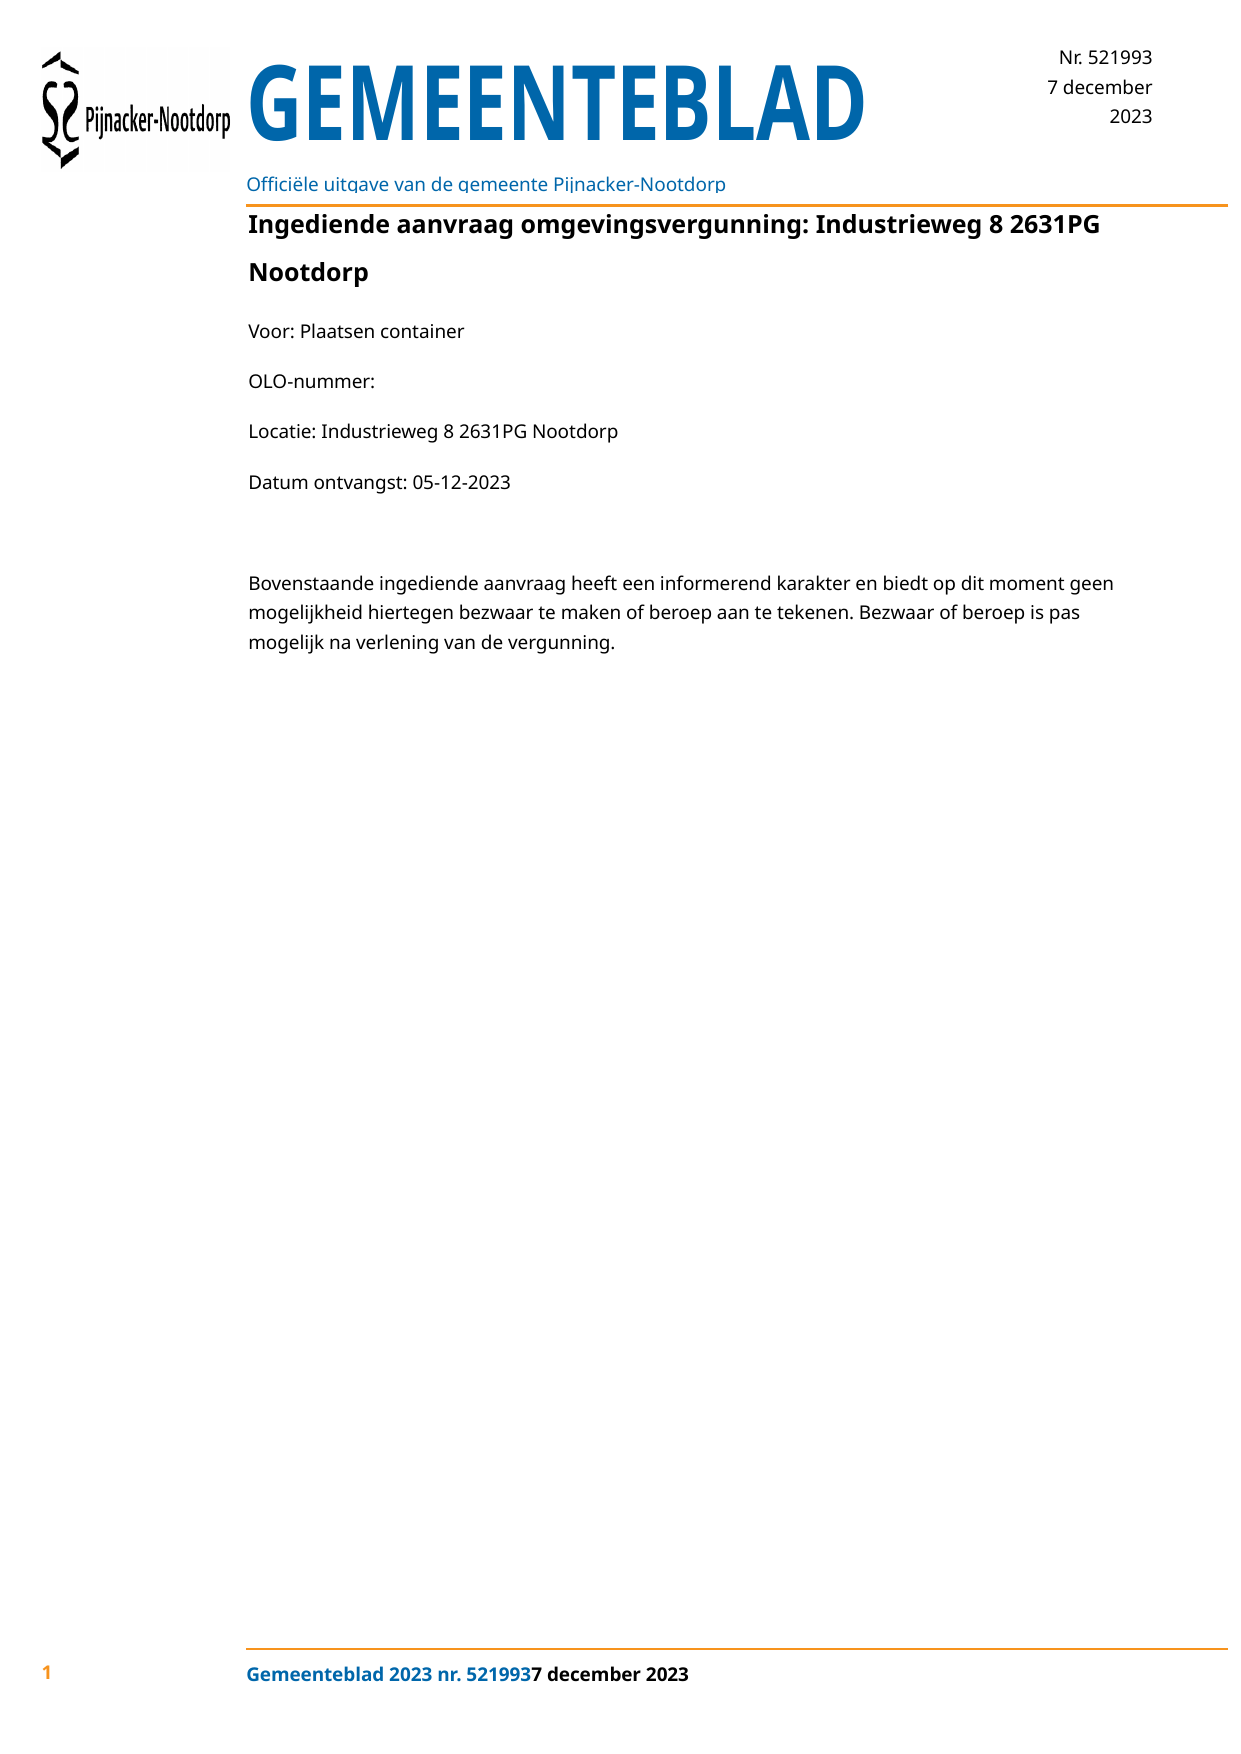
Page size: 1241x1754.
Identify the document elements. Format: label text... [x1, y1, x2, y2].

text Locatie: Industrieweg 8 2631PG Nootdorp [248, 419, 1152, 444]
text Datum ontvangst: 05-12-2023 [248, 469, 1152, 495]
text Bovenstaande ingediende aanvraag heeft een informerend karakter en biedt op dit moment geen mogelijkheid hiertegen bezwaar te maken of beroep aan te tekenen. Bezwaar of beroep is pas mogelijk na verlening van de vergunning. [248, 570, 1152, 655]
text Ingediende aanvraag omgevingsvergunning: Industrieweg 8 2631PG Nootdorp [248, 207, 1152, 288]
text Voor: Plaatsen container [248, 318, 1152, 344]
text OLO-nummer: [248, 368, 1152, 394]
picture [41, 47, 231, 172]
